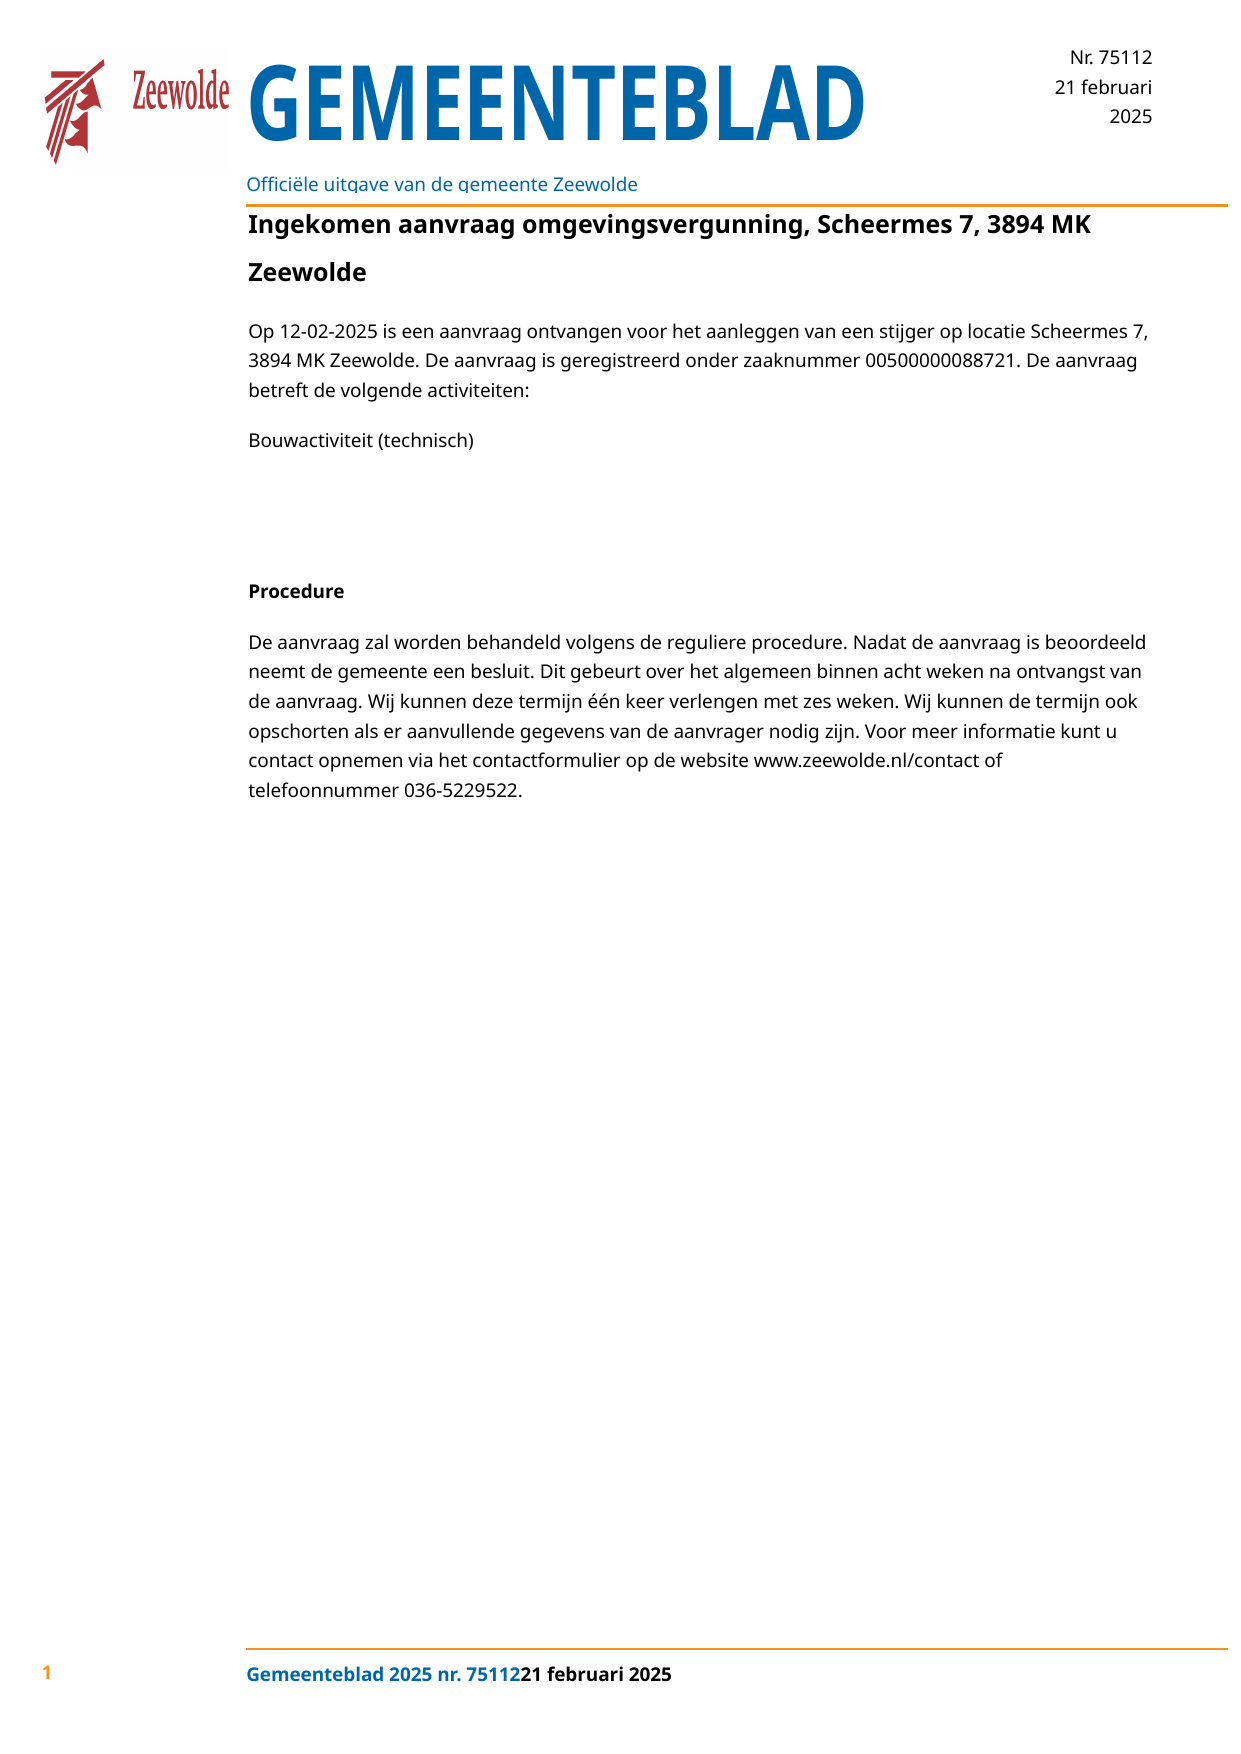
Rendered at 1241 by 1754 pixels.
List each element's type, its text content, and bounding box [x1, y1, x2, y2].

text Op 12-02-2025 is een aanvraag ontvangen voor het aanleggen van een stijger op locatie Scheermes 7, 3894 MK Zeewolde. De aanvraag is geregistreerd onder zaaknummer 00500000088721. De aanvraag betreft de volgende activiteiten: [248, 318, 1152, 403]
text Procedure [248, 579, 1152, 604]
text De aanvraag zal worden behandeld volgens de reguliere procedure. Nadat de aanvraag is beoordeeld neemt de gemeente een besluit. Dit gebeurt over het algemeen binnen acht weken na ontvangst van de aanvraag. Wij kunnen deze termijn één keer verlengen met zes weken. Wij kunnen de termijn ook opschorten als er aanvullende gegevens van de aanvrager nodig zijn. Voor meer informatie kunt u contact opnemen via het contactformulier op de website www.zeewolde.nl/contact of telefoonnummer 036-5229522. [248, 629, 1152, 803]
text Ingekomen aanvraag omgevingsvergunning, Scheermes 7, 3894 MK Zeewolde [248, 207, 1152, 288]
picture [41, 47, 231, 172]
text Bouwactiviteit (technisch) [248, 427, 1152, 453]
